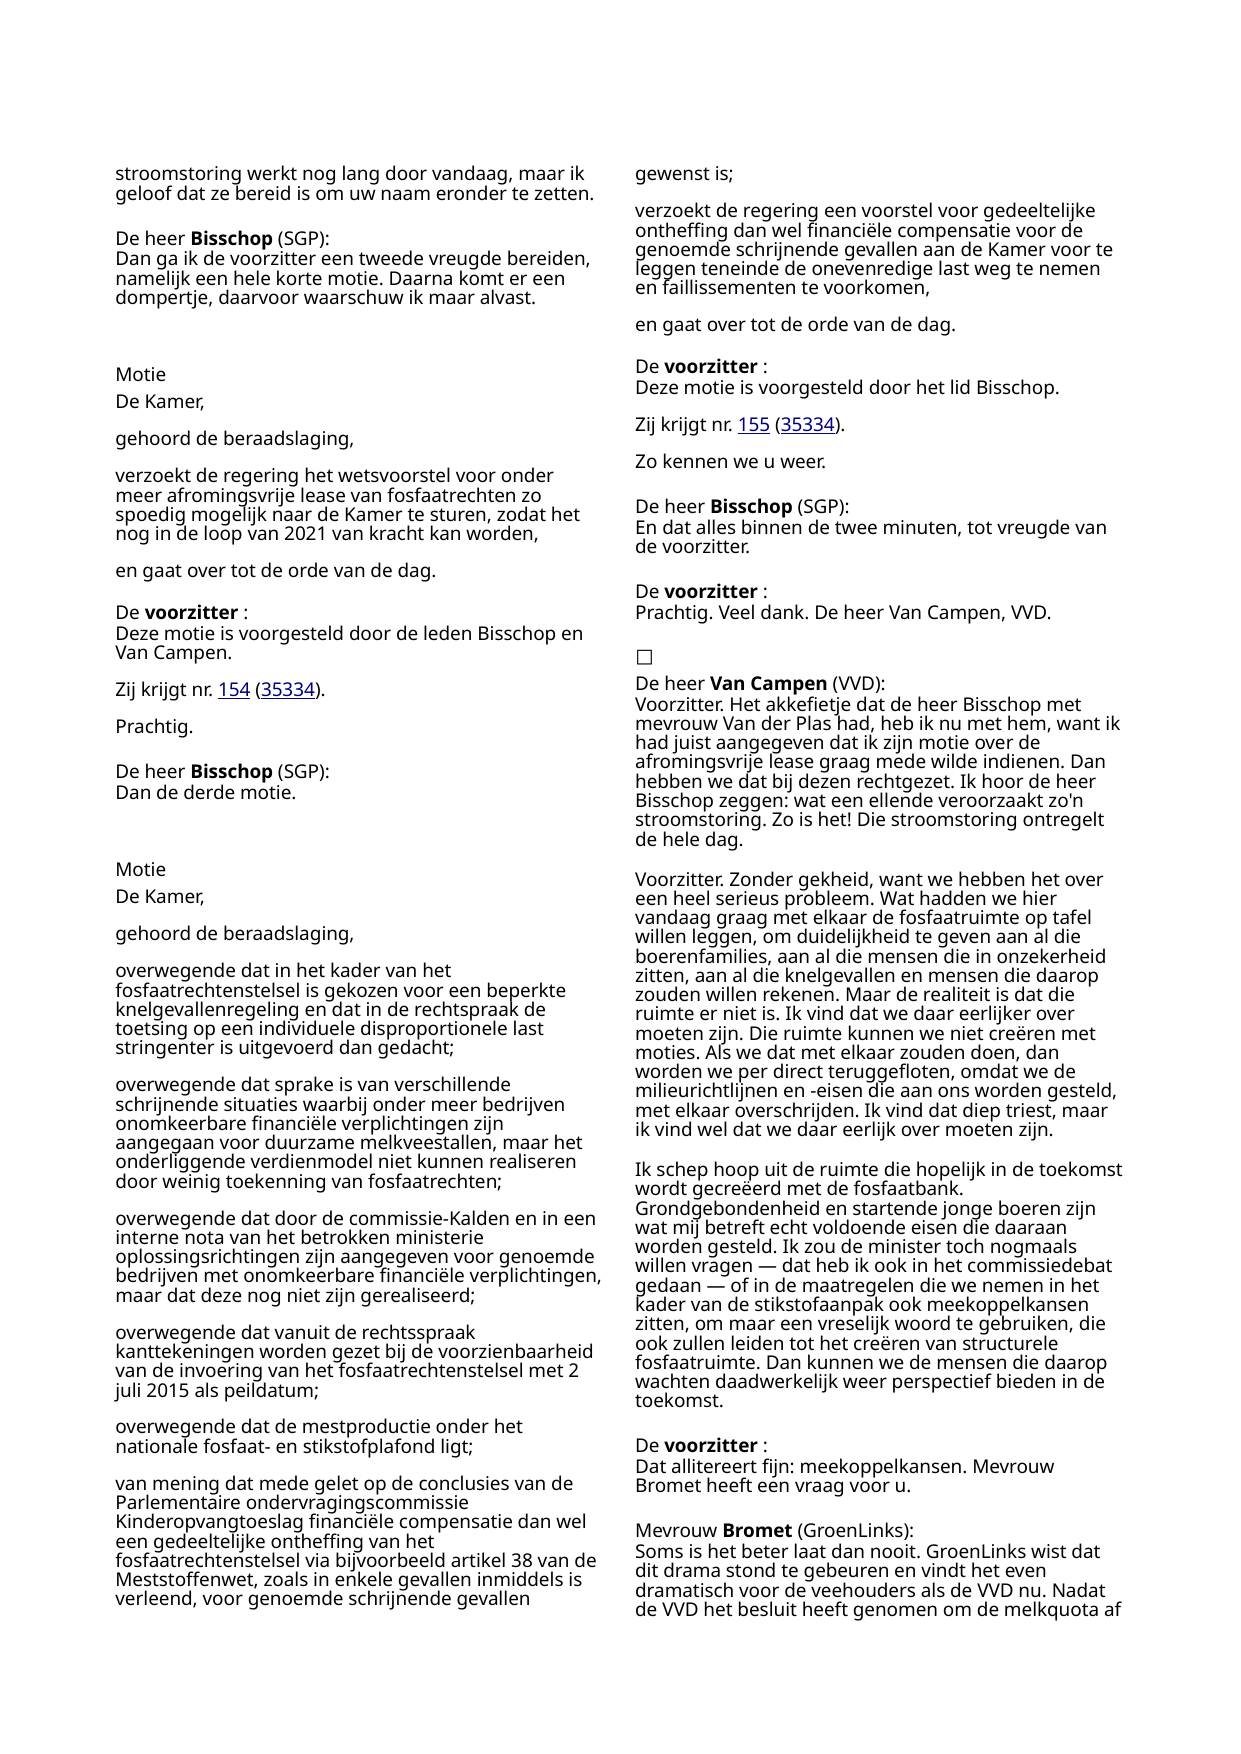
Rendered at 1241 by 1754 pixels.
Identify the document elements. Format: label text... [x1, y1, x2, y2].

text overwegende dat sprake is van verschillende schrijnende situaties waarbij onder meer bedrijven onomkeerbare financiële verplichtingen zijn aangegaan voor duurzame melkveestallen, maar het onderliggende verdienmodel niet kunnen realiseren door weinig toekenning van fosfaatrechten; [115, 1076, 605, 1192]
text De voorzitter : [635, 1432, 1125, 1458]
text Deze motie is voorgesteld door het lid Bisschop. [635, 379, 1125, 398]
text Zij krijgt nr. 155 (35334). [635, 416, 1125, 435]
text En dat alles binnen de twee minuten, tot vreugde van de voorzitter. [635, 519, 1125, 557]
text Prachtig. Veel dank. De heer Van Campen, VVD. [635, 604, 1125, 623]
text Motie [115, 362, 605, 387]
text Voorzitter. Zonder gekheid, want we hebben het over een heel serieus probleem. Wat hadden we hier vandaag graag met elkaar de fosfaatruimte op tafel willen leggen, om duidelijkheid te geven aan al die boerenfamilies, aan al die mensen die in onzekerheid zitten, aan al die knelgevallen en mensen die daarop zouden willen rekenen. Maar de realiteit is dat die ruimte er niet is. Ik vind dat we daar eerlijker over moeten zijn. Die ruimte kunnen we niet creëren met moties. Als we dat met elkaar zouden doen, dan worden we per direct teruggefloten, omdat we de milieurichtlijnen en -eisen die aan ons worden gesteld, met elkaar overschrijden. Ik vind dat diep triest, maar ik vind wel dat we daar eerlijk over moeten zijn. [635, 871, 1125, 1140]
text De voorzitter : [115, 599, 605, 625]
text De heer Van Campen (VVD): [635, 670, 1125, 696]
text Zo kennen we u weer. [635, 453, 1125, 472]
text stroomstoring werkt nog lang door vandaag, maar ik geloof dat ze bereid is om uw naam eronder te zetten. [115, 165, 605, 204]
text verzoekt de regering het wetsvoorstel voor onder meer afromingsvrije lease van fosfaatrechten zo spoedig mogelijk naar de Kamer te sturen, zodat het nog in de loop van 2021 van kracht kan worden, [115, 467, 605, 544]
text Motie [115, 857, 605, 882]
text De voorzitter : [635, 353, 1125, 379]
text Soms is het beter laat dan nooit. GroenLinks wist dat dit drama stond te gebeuren en vindt het even dramatisch voor de veehouders als de VVD nu. Nadat de VVD het besluit heeft genomen om de melkquota af [635, 1543, 1125, 1620]
text overwegende dat vanuit de rechtsspraak kanttekeningen worden gezet bij de voorzienbaarheid van de invoering van het fosfaatrechtenstelsel met 2 juli 2015 als peildatum; [115, 1324, 605, 1401]
text gehoord de beraadslaging, [115, 925, 605, 944]
text en gaat over tot de orde van de dag. [115, 562, 605, 581]
text Prachtig. [115, 718, 605, 737]
text De Kamer, [115, 393, 605, 413]
text Dan de derde motie. [115, 784, 605, 803]
text De heer Bisschop (SGP): [635, 493, 1125, 519]
text van mening dat mede gelet op de conclusies van de Parlementaire ondervragingscommissie Kinderopvangtoeslag financiële compensatie dan wel een gedeeltelijke ontheffing van het fosfaatrechtenstelsel via bijvoorbeeld artikel 38 van de Meststoffenwet, zoals in enkele gevallen inmiddels is verleend, voor genoemde schrijnende gevallen [115, 1475, 605, 1610]
text ⬜ [635, 644, 1125, 670]
text en gaat over tot de orde van de dag. [635, 316, 1125, 336]
text overwegende dat de mestproductie onder het nationale fosfaat- en stikstofplafond ligt; [115, 1418, 605, 1457]
text gewenst is; [635, 165, 1125, 184]
text Deze motie is voorgesteld door de leden Bisschop en Van Campen. [115, 625, 605, 663]
text De Kamer, [115, 888, 605, 908]
text Ik schep hoop uit de ruimte die hopelijk in de toekomst wordt gecreëerd met de fosfaatbank. Grondgebondenheid en startende jonge boeren zijn wat mij betreft echt voldoende eisen die daaraan worden gesteld. Ik zou de minister toch nogmaals willen vragen — dat heb ik ook in het commissiedebat gedaan — of in de maatregelen die we nemen in het kader van de stikstofaanpak ook meekoppelkansen zitten, om maar een vreselijk woord te gebruiken, die ook zullen leiden tot het creëren van structurele fosfaatruimte. Dan kunnen we de mensen die daarop wachten daadwerkelijk weer perspectief bieden in de toekomst. [635, 1161, 1125, 1412]
text De voorzitter : [635, 578, 1125, 604]
text De heer Bisschop (SGP): [115, 758, 605, 784]
text Dat allitereert fijn: meekoppelkansen. Mevrouw Bromet heeft een vraag voor u. [635, 1458, 1125, 1497]
text Mevrouw Bromet (GroenLinks): [635, 1517, 1125, 1543]
text overwegende dat in het kader van het fosfaatrechtenstelsel is gekozen voor een beperkte knelgevallenregeling en dat in de rechtspraak de toetsing op een individuele disproportionele last stringenter is uitgevoerd dan gedacht; [115, 962, 605, 1059]
text Zij krijgt nr. 154 (35334). [115, 681, 605, 700]
text gehoord de beraadslaging, [115, 430, 605, 449]
text verzoekt de regering een voorstel voor gedeeltelijke ontheffing dan wel financiële compensatie voor de genoemde schrijnende gevallen aan de Kamer voor te leggen teneinde de onevenredige last weg te nemen en faillissementen te voorkomen, [635, 202, 1125, 299]
text De heer Bisschop (SGP): [115, 225, 605, 250]
text Voorzitter. Het akkefietje dat de heer Bisschop met mevrouw Van der Plas had, heb ik nu met hem, want ik had juist aangegeven dat ik zijn motie over de afromingsvrije lease graag mede wilde indienen. Dan hebben we dat bij dezen rechtgezet. Ik hoor de heer Bisschop zeggen: wat een ellende veroorzaakt zo'n stroomstoring. Zo is het! Die stroomstoring ontregelt de hele dag. [635, 696, 1125, 850]
text Dan ga ik de voorzitter een tweede vreugde bereiden, namelijk een hele korte motie. Daarna komt er een dompertje, daarvoor waarschuw ik maar alvast. [115, 250, 605, 308]
text overwegende dat door de commissie-Kalden en in een interne nota van het betrokken ministerie oplossingsrichtingen zijn aangegeven voor genoemde bedrijven met onomkeerbare financiële verplichtingen, maar dat deze nog niet zijn gerealiseerd; [115, 1210, 605, 1306]
